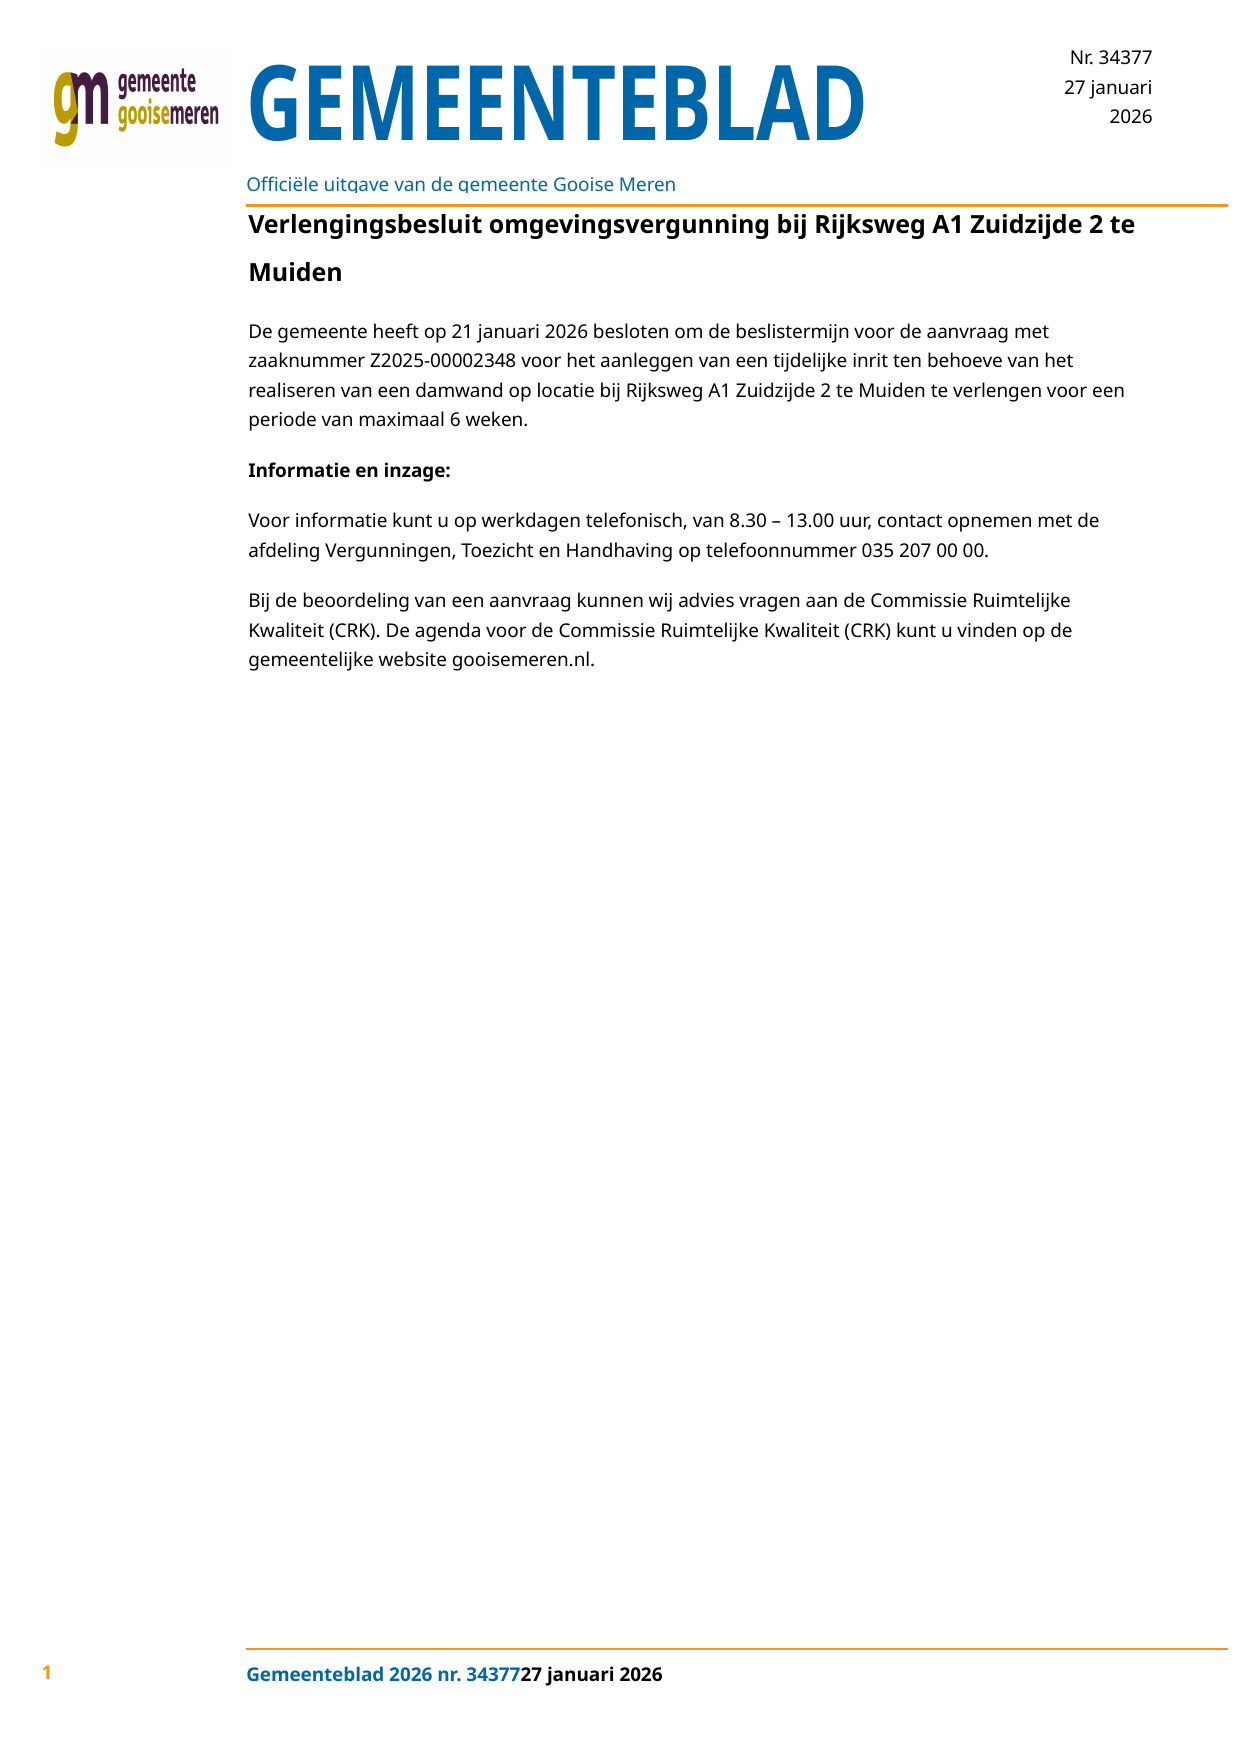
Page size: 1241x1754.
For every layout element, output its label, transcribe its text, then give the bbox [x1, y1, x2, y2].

text De gemeente heeft op 21 januari 2026 besloten om de beslistermijn voor de aanvraag met zaaknummer Z2025-00002348 voor het aanleggen van een tijdelijke inrit ten behoeve van het realiseren van een damwand op locatie bij Rijksweg A1 Zuidzijde 2 te Muiden te verlengen voor een periode van maximaal 6 weken. [248, 318, 1152, 432]
text Bij de beoordeling van een aanvraag kunnen wij advies vragen aan de Commissie Ruimtelijke Kwaliteit (CRK). De agenda voor de Commissie Ruimtelijke Kwaliteit (CRK) kunt u vinden op de gemeentelijke website gooisemeren.nl. [248, 587, 1152, 672]
text Voor informatie kunt u op werkdagen telefonisch, van 8.30 – 13.00 uur, contact opnemen met de afdeling Vergunningen, Toezicht en Handhaving op telefoonnummer 035 207 00 00. [248, 507, 1152, 563]
text Verlengingsbesluit omgevingsvergunning bij Rijksweg A1 Zuidzijde 2 te Muiden [248, 207, 1152, 288]
picture [41, 47, 231, 172]
text Informatie en inzage: [248, 457, 1152, 483]
